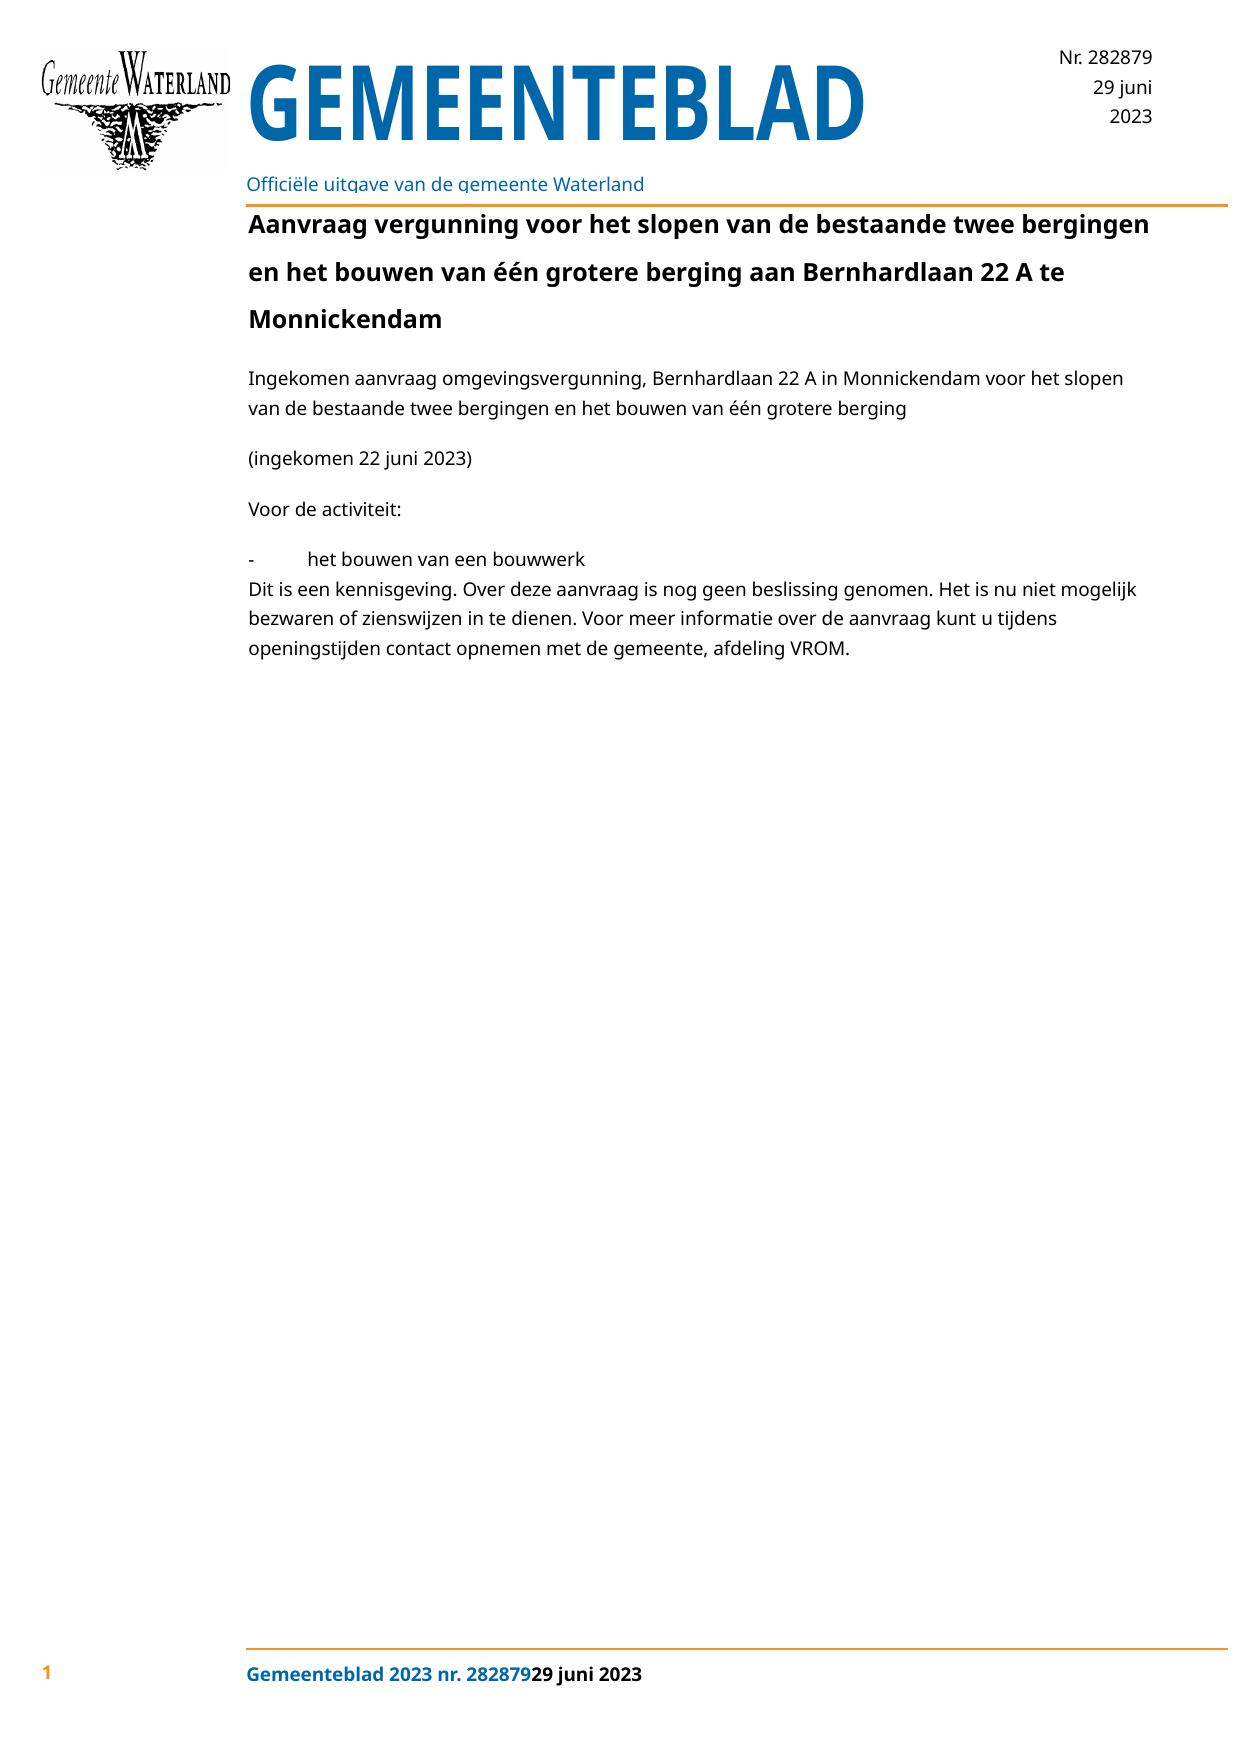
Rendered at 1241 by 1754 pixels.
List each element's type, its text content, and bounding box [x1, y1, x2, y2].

text Voor de activiteit: [248, 496, 1152, 522]
text Aanvraag vergunning voor het slopen van de bestaande twee bergingen en het bouwen van één grotere berging aan Bernhardlaan 22 A te Monnickendam [248, 207, 1152, 336]
picture [41, 47, 231, 172]
text (ingekomen 22 juni 2023) [248, 446, 1152, 471]
list het bouwen van een bouwwerk [248, 546, 1152, 572]
text Dit is een kennisgeving. Over deze aanvraag is nog geen beslissing genomen. Het is nu niet mogelijk bezwaren of zienswijzen in te dienen. Voor meer informatie over de aanvraag kunt u tijdens openingstijden contact opnemen met de gemeente, afdeling VROM. [248, 576, 1152, 661]
text Ingekomen aanvraag omgevingsvergunning, Bernhardlaan 22 A in Monnickendam voor het slopen van de bestaande twee bergingen en het bouwen van één grotere berging [248, 366, 1152, 421]
